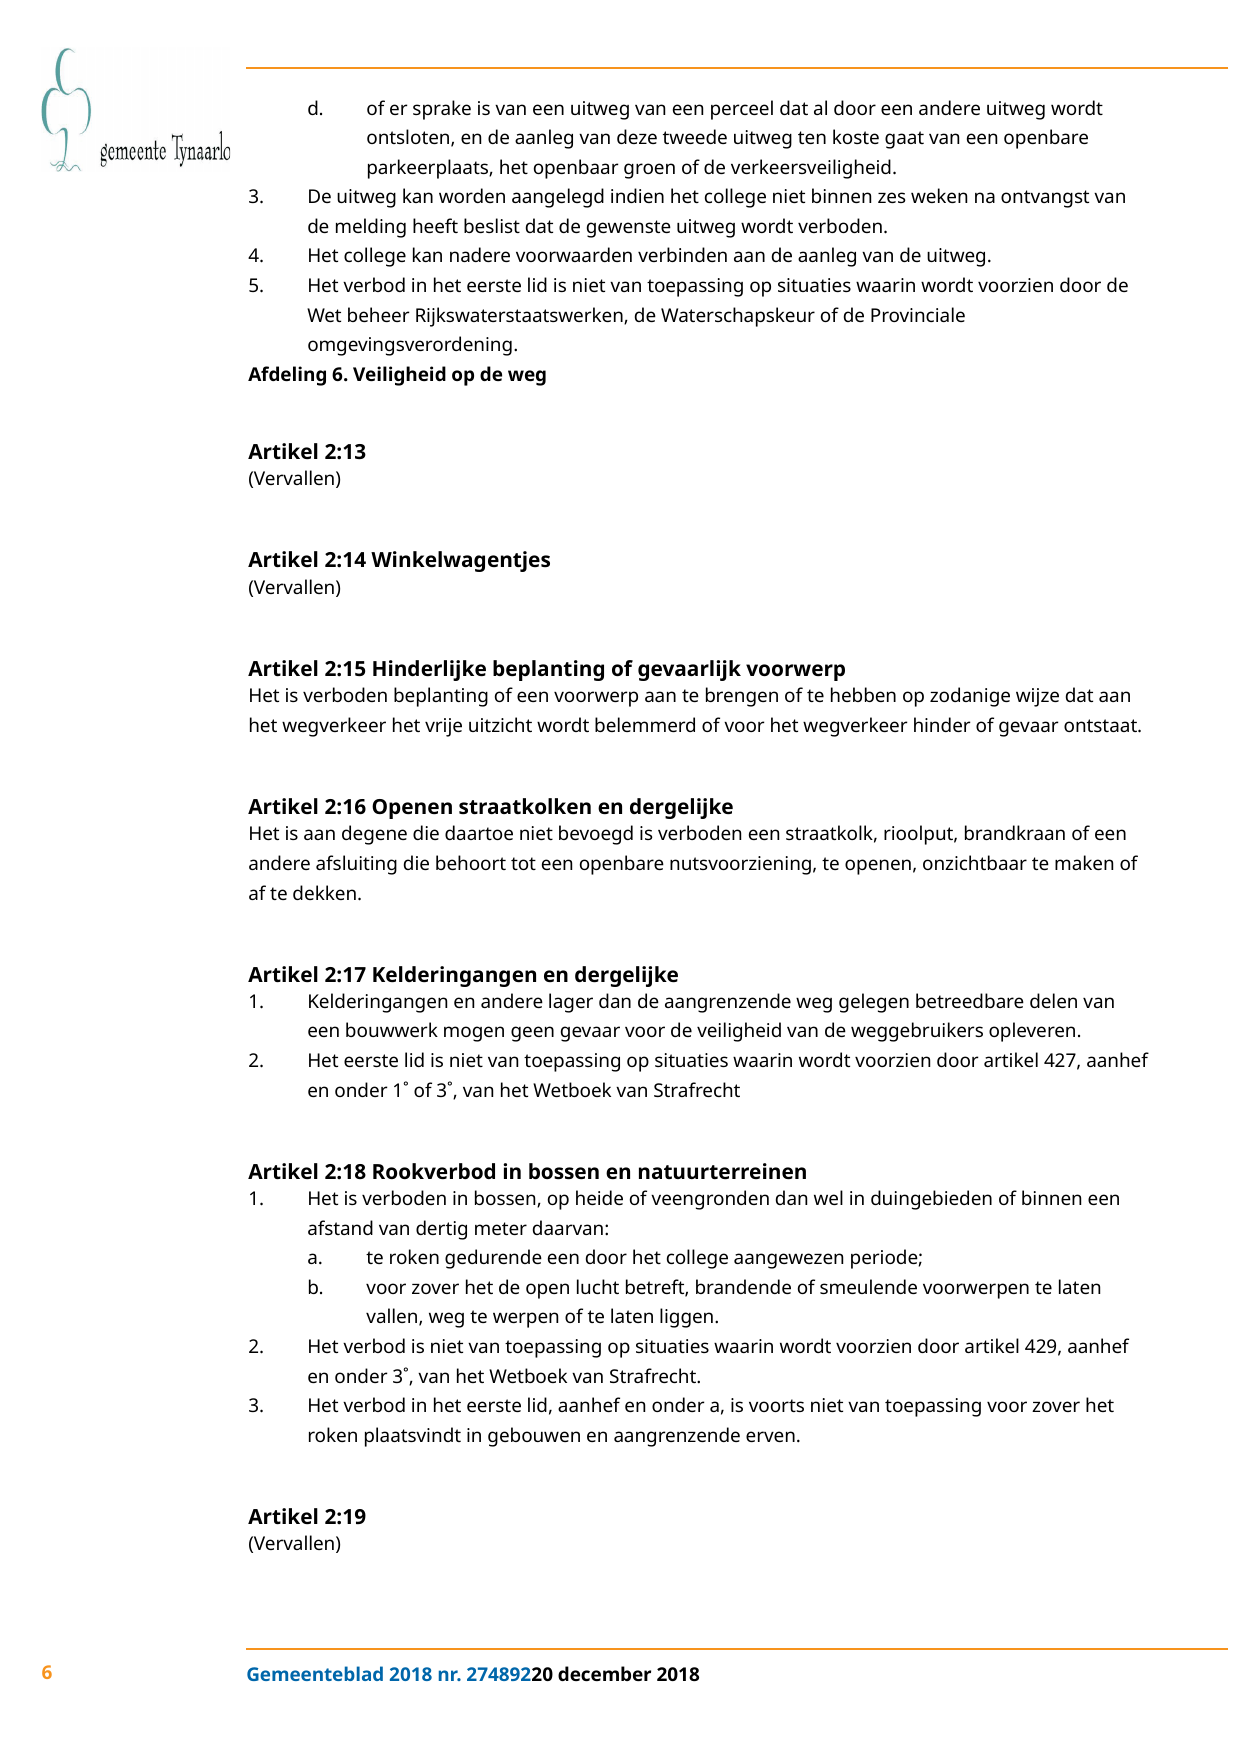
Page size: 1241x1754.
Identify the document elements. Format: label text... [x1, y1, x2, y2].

list Het eerste lid is niet van toepassing op situaties waarin wordt voorzien door artikel 427, aanhef en onder 1˚ of 3˚, van het Wetboek van Strafrecht [248, 1047, 1152, 1103]
list De uitweg kan worden aangelegd indien het college niet binnen zes weken na ontvangst van de melding heeft beslist dat de gewenste uitweg wordt verboden. [248, 183, 1152, 239]
text (Vervallen) [248, 574, 1152, 600]
text Artikel 2:17 Kelderingangen en dergelijke [248, 960, 1152, 988]
picture [41, 47, 231, 172]
list Het verbod is niet van toepassing op situaties waarin wordt voorzien door artikel 429, aanhef en onder 3˚, van het Wetboek van Strafrecht. [248, 1333, 1152, 1388]
text Artikel 2:18 Rookverbod in bossen en natuurterreinen [248, 1157, 1152, 1185]
text Het is verboden beplanting of een voorwerp aan te brengen of te hebben op zodanige wijze dat aan het wegverkeer het vrije uitzicht wordt belemmerd of voor het wegverkeer hinder of gevaar ontstaat. [248, 682, 1152, 738]
text Het is aan degene die daartoe niet bevoegd is verboden een straatkolk, rioolput, brandkraan of een andere afsluiting die behoort tot een openbare nutsvoorziening, te openen, onzichtbaar te maken of af te dekken. [248, 821, 1152, 905]
list Het is verboden in bossen, op heide of veengronden dan wel in duingebieden of binnen een afstand van dertig meter daarvan: [248, 1185, 1152, 1241]
list te roken gedurende een door het college aangewezen periode; [307, 1244, 1152, 1270]
text Afdeling 6. Veiligheid op de weg [248, 361, 1152, 387]
text (Vervallen) [248, 1530, 1152, 1556]
list of er sprake is van een uitweg van een perceel dat al door een andere uitweg wordt ontsloten, en de aanleg van deze tweede uitweg ten koste gaat van een openbare parkeerplaats, het openbaar groen of de verkeersveiligheid. [307, 95, 1152, 180]
text Artikel 2:15 Hinderlijke beplanting of gevaarlijk voorwerp [248, 654, 1152, 682]
list Het college kan nadere voorwaarden verbinden aan de aanleg van de uitweg. [248, 243, 1152, 268]
list Het verbod in het eerste lid is niet van toepassing op situaties waarin wordt voorzien door de Wet beheer Rijkswaterstaatswerken, de Waterschapskeur of de Provinciale omgevingsverordening. [248, 272, 1152, 357]
text Artikel 2:13 [248, 437, 1152, 466]
list Kelderingangen en andere lager dan de aangrenzende weg gelegen betreedbare delen van een bouwwerk mogen geen gevaar voor de veiligheid van de weggebruikers opleveren. [248, 988, 1152, 1043]
text Artikel 2:19 [248, 1502, 1152, 1530]
text Artikel 2:16 Openen straatkolken en dergelijke [248, 792, 1152, 821]
list Het verbod in het eerste lid, aanhef en onder a, is voorts niet van toepassing voor zover het roken plaatsvindt in gebouwen en aangrenzende erven. [248, 1392, 1152, 1448]
text (Vervallen) [248, 466, 1152, 491]
list voor zover het de open lucht betreft, brandende of smeulende voorwerpen te laten vallen, weg te werpen of te laten liggen. [307, 1274, 1152, 1329]
text Artikel 2:14 Winkelwagentjes [248, 546, 1152, 574]
